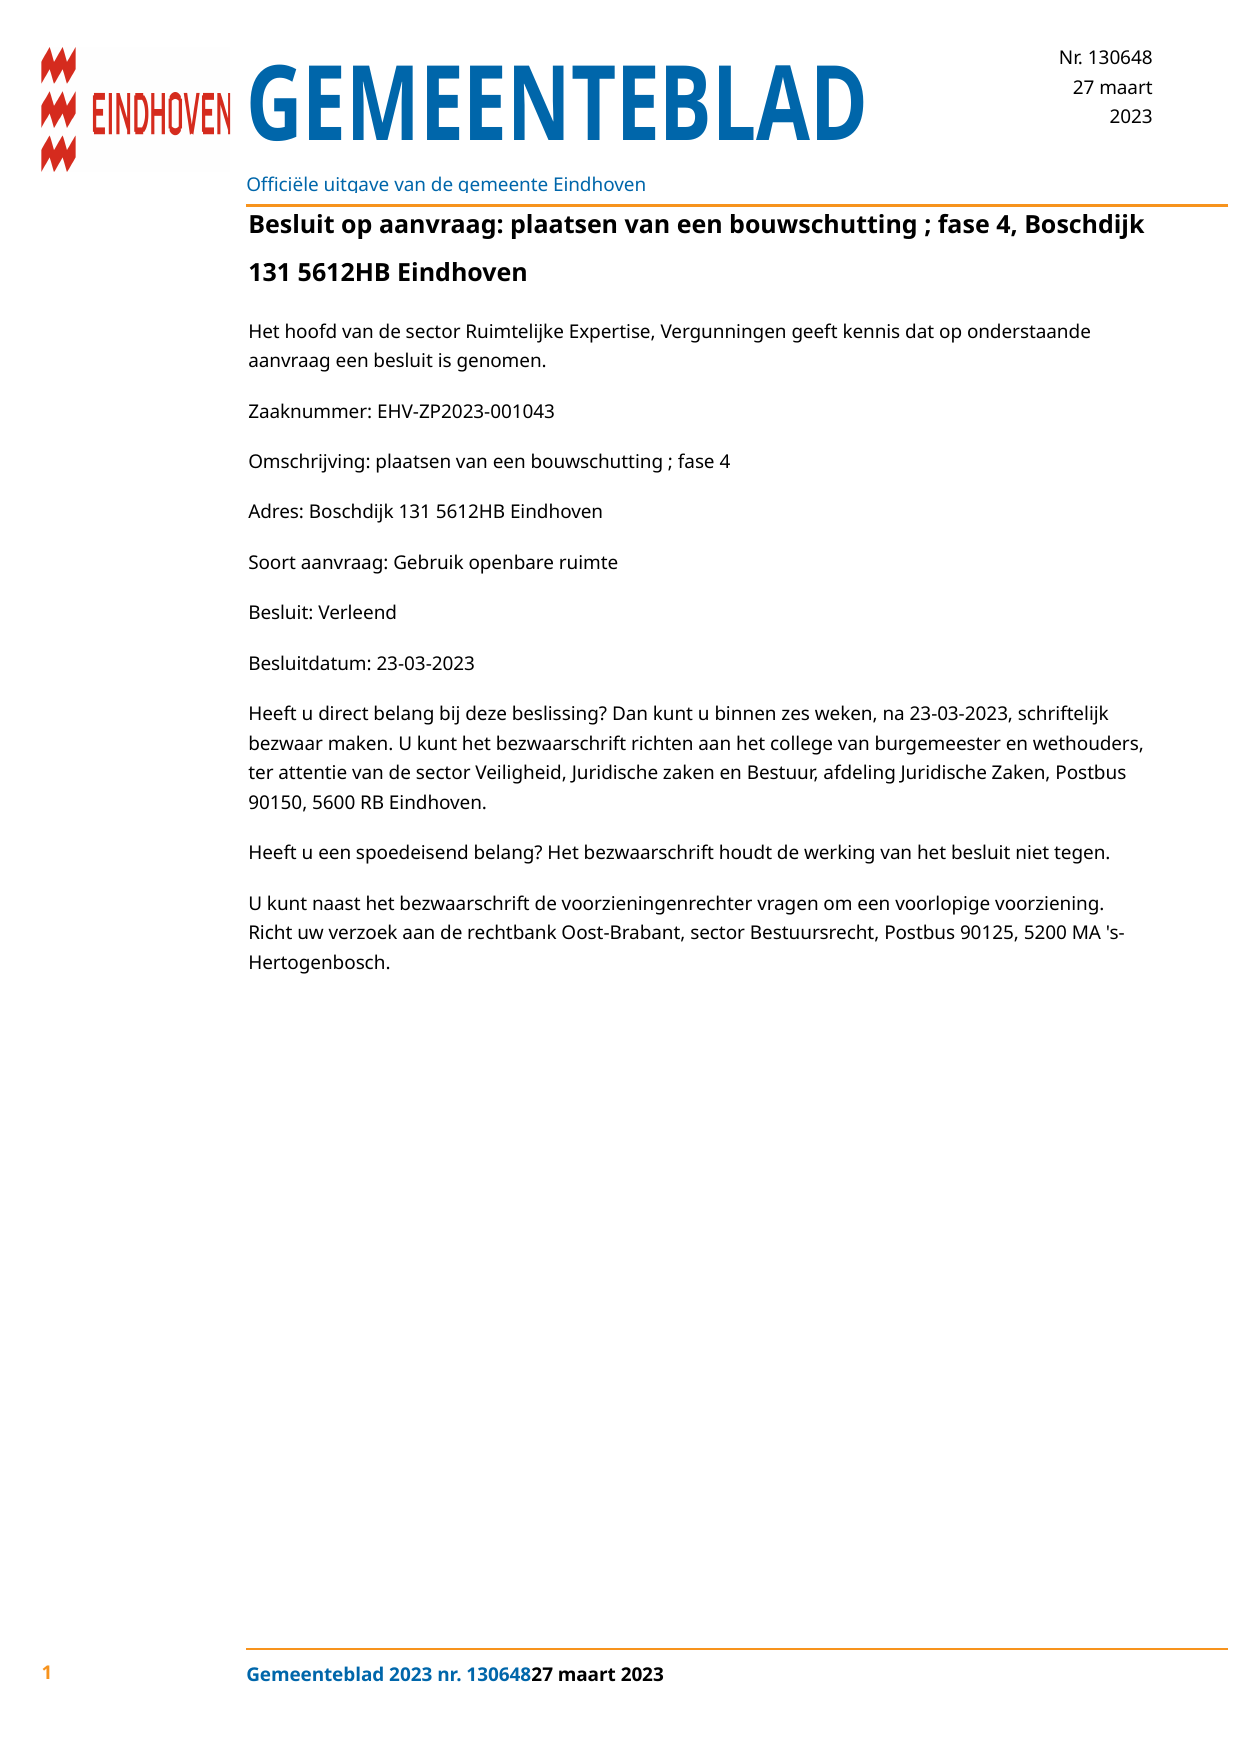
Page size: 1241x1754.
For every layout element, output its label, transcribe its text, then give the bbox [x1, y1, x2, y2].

picture [41, 47, 231, 172]
text Heeft u direct belang bij deze beslissing? Dan kunt u binnen zes weken, na 23-03-2023, schriftelijk bezwaar maken. U kunt het bezwaarschrift richten aan het college van burgemeester en wethouders, ter attentie van de sector Veiligheid, Juridische zaken en Bestuur, afdeling Juridische Zaken, Postbus 90150, 5600 RB Eindhoven. [248, 700, 1152, 815]
text Heeft u een spoedeisend belang? Het bezwaarschrift houdt de werking van het besluit niet tegen. [248, 839, 1152, 865]
text Besluit op aanvraag: plaatsen van een bouwschutting ; fase 4, Boschdijk 131 5612HB Eindhoven [248, 207, 1152, 288]
text Het hoofd van de sector Ruimtelijke Expertise, Vergunningen geeft kennis dat op onderstaande aanvraag een besluit is genomen. [248, 318, 1152, 373]
text U kunt naast het bezwaarschrift de voorzieningenrechter vragen om een voorlopige voorziening. Richt uw verzoek aan de rechtbank Oost-Brabant, sector Bestuursrecht, Postbus 90125, 5200 MA 's-Hertogenbosch. [248, 890, 1152, 975]
text Soort aanvraag: Gebruik openbare ruimte [248, 549, 1152, 575]
text Zaaknummer: EHV-ZP2023-001043 [248, 398, 1152, 424]
text Adres: Boschdijk 131 5612HB Eindhoven [248, 499, 1152, 524]
text Omschrijving: plaatsen van een bouwschutting ; fase 4 [248, 448, 1152, 474]
text Besluit: Verleend [248, 599, 1152, 625]
text Besluitdatum: 23-03-2023 [248, 650, 1152, 676]
